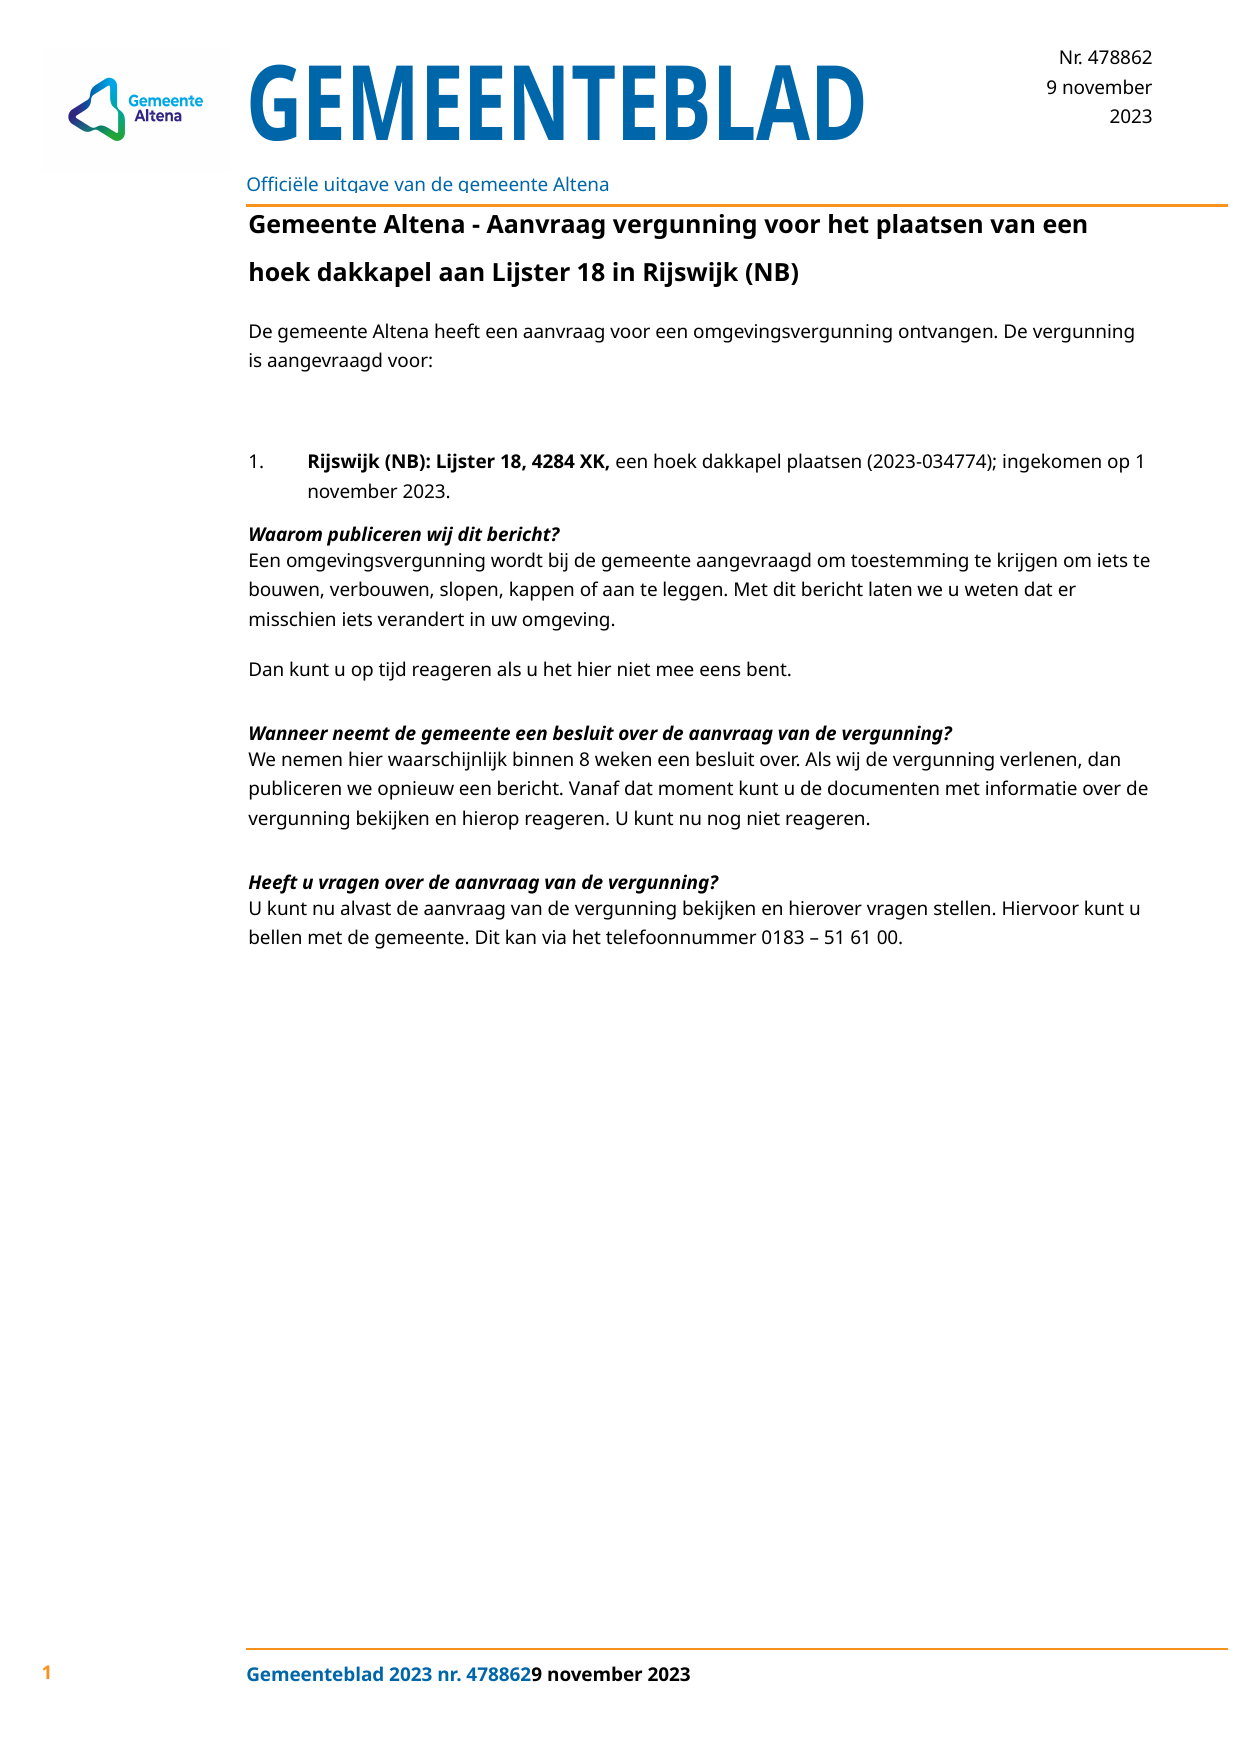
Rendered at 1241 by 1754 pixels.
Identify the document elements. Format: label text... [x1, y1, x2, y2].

text Dan kunt u op tijd reageren als u het hier niet mee eens bent. [248, 656, 1152, 682]
text Wanneer neemt de gemeente een besluit over de aanvraag van de vergunning? [248, 720, 1152, 746]
list Rijswijk (NB): Lijster 18, 4284 XK, een hoek dakkapel plaatsen (2023-034774); ingekomen op 1 november 2023. [248, 448, 1152, 504]
picture [41, 47, 231, 172]
text Heeft u vragen over de aanvraag van de vergunning? [248, 869, 1152, 895]
text De gemeente Altena heeft een aanvraag voor een omgevingsvergunning ontvangen. De vergunning is aangevraagd voor: [248, 318, 1152, 373]
text U kunt nu alvast de aanvraag van de vergunning bekijken en hierover vragen stellen. Hiervoor kunt u bellen met de gemeente. Dit kan via het telefoonnummer 0183 – 51 61 00. [248, 895, 1152, 950]
text We nemen hier waarschijnlijk binnen 8 weken een besluit over. Als wij de vergunning verlenen, dan publiceren we opnieuw een bericht. Vanaf dat moment kunt u de documenten met informatie over de vergunning bekijken en hierop reageren. U kunt nu nog niet reageren. [248, 746, 1152, 831]
text Een omgevingsvergunning wordt bij de gemeente aangevraagd om toestemming te krijgen om iets te bouwen, verbouwen, slopen, kappen of aan te leggen. Met dit bericht laten we u weten dat er misschien iets verandert in uw omgeving. [248, 547, 1152, 632]
text Gemeente Altena - Aanvraag vergunning voor het plaatsen van een hoek dakkapel aan Lijster 18 in Rijswijk (NB) [248, 207, 1152, 288]
text Waarom publiceren wij dit bericht? [248, 521, 1152, 547]
